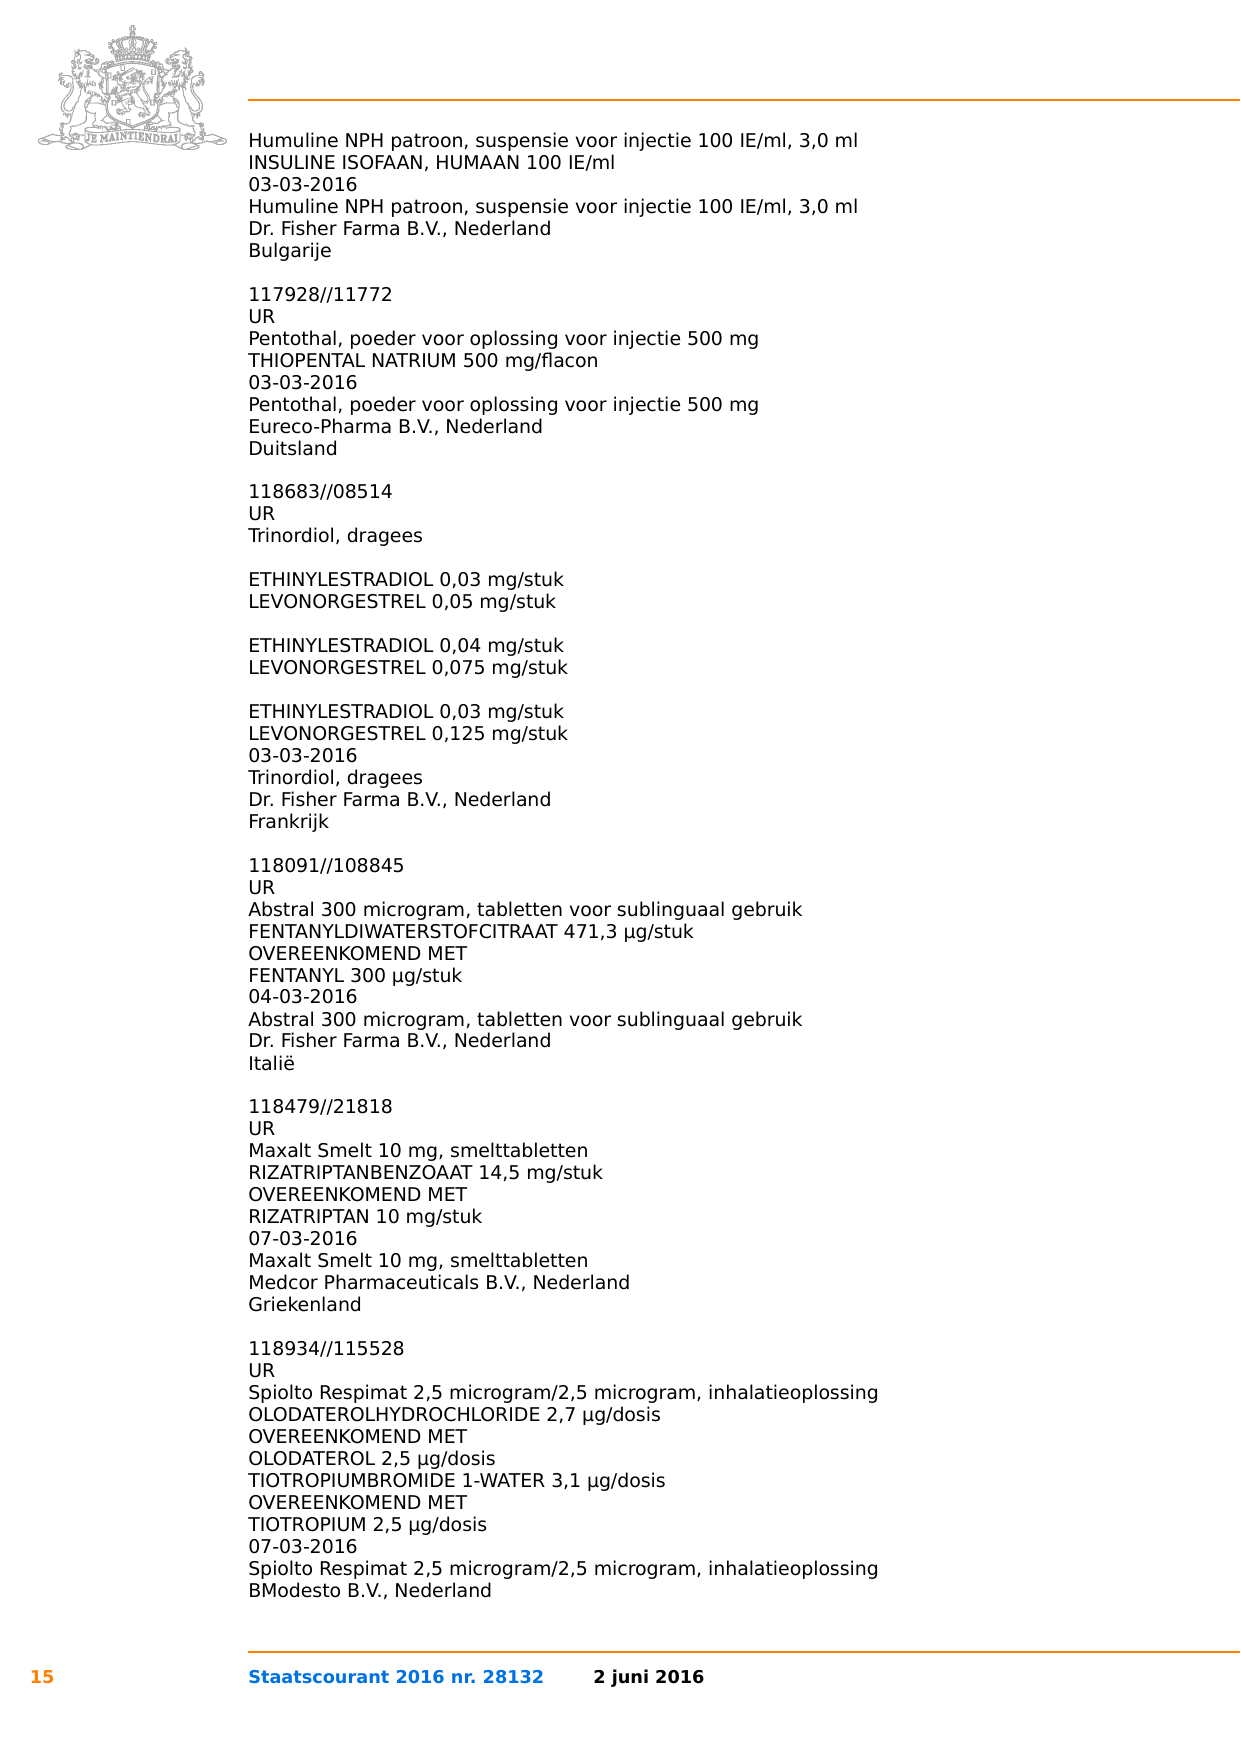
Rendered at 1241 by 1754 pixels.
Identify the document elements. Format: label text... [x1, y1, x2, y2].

text ETHINYLESTRADIOL 0,03 mg/stuk [248, 569, 1163, 591]
text TIOTROPIUMBROMIDE 1-WATER 3,1 µg/dosis [248, 1470, 1163, 1492]
text ETHINYLESTRADIOL 0,03 mg/stuk [248, 701, 1163, 723]
text FENTANYLDIWATERSTOFCITRAAT 471,3 µg/stuk [248, 921, 1163, 942]
text 03-03-2016 [248, 174, 1163, 196]
text UR [248, 1360, 1163, 1382]
text 07-03-2016 [248, 1228, 1163, 1250]
text Humuline NPH patroon, suspensie voor injectie 100 IE/ml, 3,0 ml [248, 130, 1163, 152]
text 03-03-2016 [248, 372, 1163, 393]
text THIOPENTAL NATRIUM 500 mg/flacon [248, 349, 1163, 372]
text LEVONORGESTREL 0,075 mg/stuk [248, 657, 1163, 679]
text OLODATEROL 2,5 µg/dosis [248, 1448, 1163, 1470]
text OVEREENKOMEND MET [248, 942, 1163, 964]
text 03-03-2016 [248, 745, 1163, 767]
text Trinordiol, dragees [248, 525, 1163, 547]
text ETHINYLESTRADIOL 0,04 mg/stuk [248, 635, 1163, 657]
text LEVONORGESTREL 0,05 mg/stuk [248, 591, 1163, 613]
text Duitsland [248, 437, 1163, 459]
text 07-03-2016 [248, 1536, 1163, 1558]
text UR [248, 1118, 1163, 1140]
text Eureco-Pharma B.V., Nederland [248, 416, 1163, 437]
text LEVONORGESTREL 0,125 mg/stuk [248, 723, 1163, 745]
text 118479//21818 [248, 1096, 1163, 1118]
text FENTANYL 300 µg/stuk [248, 964, 1163, 986]
text UR [248, 877, 1163, 898]
text Maxalt Smelt 10 mg, smelttabletten [248, 1250, 1163, 1272]
text Abstral 300 microgram, tabletten voor sublinguaal gebruik [248, 898, 1163, 921]
text UR [248, 503, 1163, 525]
text TIOTROPIUM 2,5 µg/dosis [248, 1514, 1163, 1536]
text BModesto B.V., Nederland [248, 1580, 1163, 1602]
text OVEREENKOMEND MET [248, 1426, 1163, 1448]
text Pentothal, poeder voor oplossing voor injectie 500 mg [248, 328, 1163, 349]
text Italië [248, 1052, 1163, 1074]
text OLODATEROLHYDROCHLORIDE 2,7 µg/dosis [248, 1404, 1163, 1426]
text Pentothal, poeder voor oplossing voor injectie 500 mg [248, 393, 1163, 416]
text 118091//108845 [248, 854, 1163, 877]
text RIZATRIPTANBENZOAAT 14,5 mg/stuk [248, 1162, 1163, 1184]
text Frankrijk [248, 811, 1163, 833]
text OVEREENKOMEND MET [248, 1492, 1163, 1514]
text 04-03-2016 [248, 986, 1163, 1008]
text Maxalt Smelt 10 mg, smelttabletten [248, 1140, 1163, 1162]
text UR [248, 306, 1163, 328]
text 118934//115528 [248, 1338, 1163, 1360]
text Griekenland [248, 1294, 1163, 1316]
text Abstral 300 microgram, tabletten voor sublinguaal gebruik [248, 1008, 1163, 1030]
text Bulgarije [248, 240, 1163, 262]
text OVEREENKOMEND MET [248, 1184, 1163, 1206]
text Spiolto Respimat 2,5 microgram/2,5 microgram, inhalatieoplossing [248, 1382, 1163, 1404]
text Medcor Pharmaceuticals B.V., Nederland [248, 1272, 1163, 1294]
text Dr. Fisher Farma B.V., Nederland [248, 218, 1163, 240]
text Dr. Fisher Farma B.V., Nederland [248, 789, 1163, 811]
text INSULINE ISOFAAN, HUMAAN 100 IE/ml [248, 152, 1163, 174]
text Spiolto Respimat 2,5 microgram/2,5 microgram, inhalatieoplossing [248, 1558, 1163, 1580]
text Humuline NPH patroon, suspensie voor injectie 100 IE/ml, 3,0 ml [248, 196, 1163, 218]
text Trinordiol, dragees [248, 767, 1163, 789]
text 118683//08514 [248, 481, 1163, 503]
picture [38, 25, 227, 150]
text Dr. Fisher Farma B.V., Nederland [248, 1030, 1163, 1052]
text RIZATRIPTAN 10 mg/stuk [248, 1206, 1163, 1228]
text 117928//11772 [248, 284, 1163, 306]
